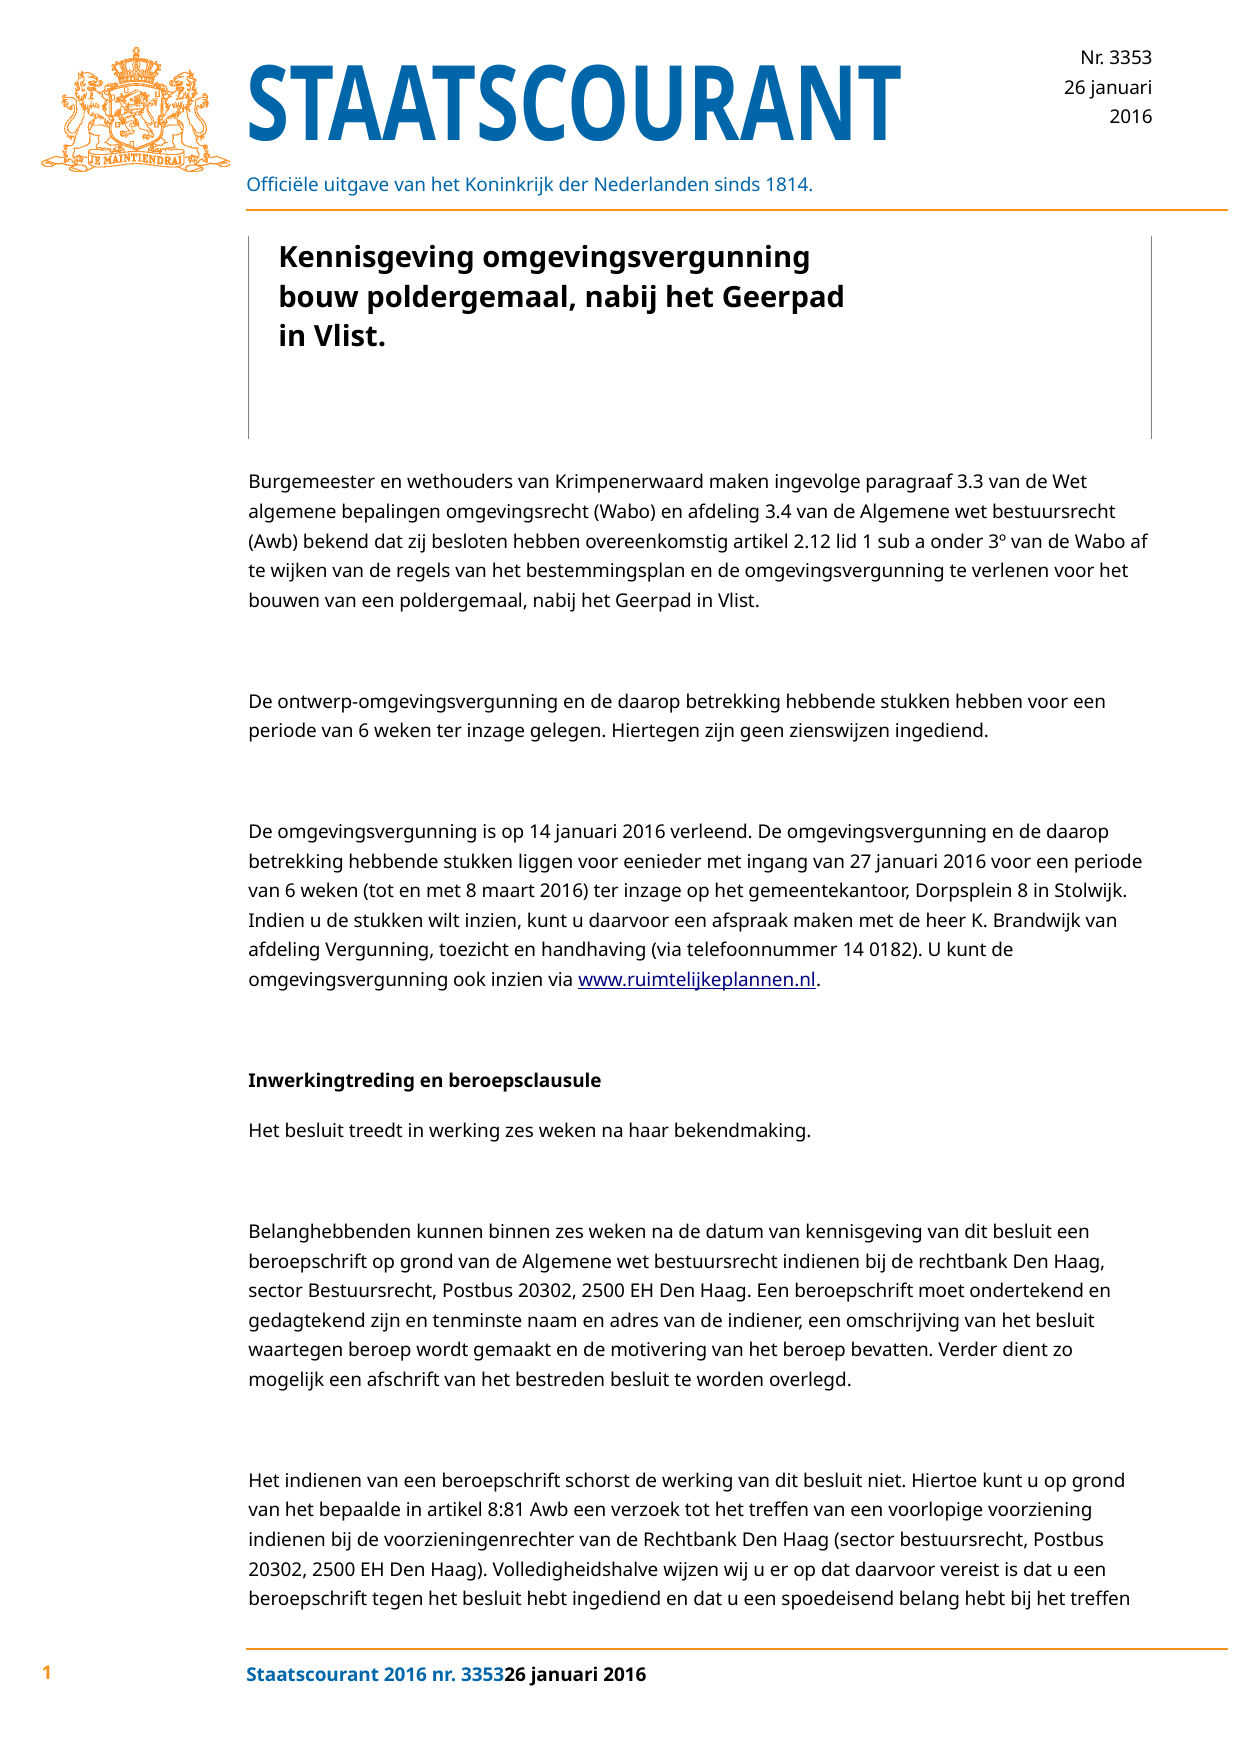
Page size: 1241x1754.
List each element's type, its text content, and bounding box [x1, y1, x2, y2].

text Burgemeester en wethouders van Krimpenerwaard maken ingevolge paragraaf 3.3 van de Wet algemene bepalingen omgevingsrecht (Wabo) en afdeling 3.4 van de Algemene wet bestuursrecht (Awb) bekend dat zij besloten hebben overeenkomstig artikel 2.12 lid 1 sub a onder 3º van de Wabo af te wijken van de regels van het bestemmingsplan en de omgevingsvergunning te verlenen voor het bouwen van een poldergemaal, nabij het Geerpad in Vlist. [248, 469, 1152, 613]
table_header Kennisgeving omgevingsvergunning bouw poldergemaal, nabij het Geerpad in Vlist. [249, 236, 850, 439]
table_header [850, 236, 912, 413]
text Belanghebbenden kunnen binnen zes weken na de datum van kennisgeving van dit besluit een beroepschrift op grond van de Algemene wet bestuursrecht indienen bij de rechtbank Den Haag, sector Bestuursrecht, Postbus 20302, 2500 EH Den Haag. Een beroepschrift moet ondertekend en gedagtekend zijn en tenminste naam en adres van de indiener, een omschrijving van het besluit waartegen beroep wordt gemaakt en de motivering van het beroep bevatten. Verder dient zo mogelijk een afschrift van het bestreden besluit te worden overlegd. [248, 1218, 1152, 1392]
picture [912, 236, 1090, 414]
text Het besluit treedt in werking zes weken na haar bekendmaking. [248, 1117, 1152, 1143]
table_header [850, 414, 1151, 439]
table_header [1090, 236, 1151, 413]
text De omgevingsvergunning is op 14 januari 2016 verleend. De omgevingsvergunning en de daarop betrekking hebbende stukken liggen voor eenieder met ingang van 27 januari 2016 voor een periode van 6 weken (tot en met 8 maart 2016) ter inzage op het gemeentekantoor, Dorpsplein 8 in Stolwijk. Indien u de stukken wilt inzien, kunt u daarvoor een afspraak maken met de heer K. Brandwijk van afdeling Vergunning, toezicht en handhaving (via telefoonnummer 14 0182). U kunt de omgevingsvergunning ook inzien via www.ruimtelijkeplannen.nl. [248, 818, 1152, 992]
text Het indienen van een beroepschrift schorst de werking van dit besluit niet. Hiertoe kunt u op grond van het bepaalde in artikel 8:81 Awb een verzoek tot het treffen van een voorlopige voorziening indienen bij de voorzieningenrechter van de Rechtbank Den Haag (sector bestuursrecht, Postbus 20302, 2500 EH Den Haag). Volledigheidshalve wijzen wij u er op dat daarvoor vereist is dat u een beroepschrift tegen het besluit hebt ingediend en dat u een spoedeisend belang hebt bij het treffen [248, 1467, 1152, 1611]
picture [41, 47, 231, 172]
text Inwerkingtreding en beroepsclausule [248, 1067, 1152, 1093]
text De ontwerp-omgevingsvergunning en de daarop betrekking hebbende stukken hebben voor een periode van 6 weken ter inzage gelegen. Hiertegen zijn geen zienswijzen ingediend. [248, 688, 1152, 743]
